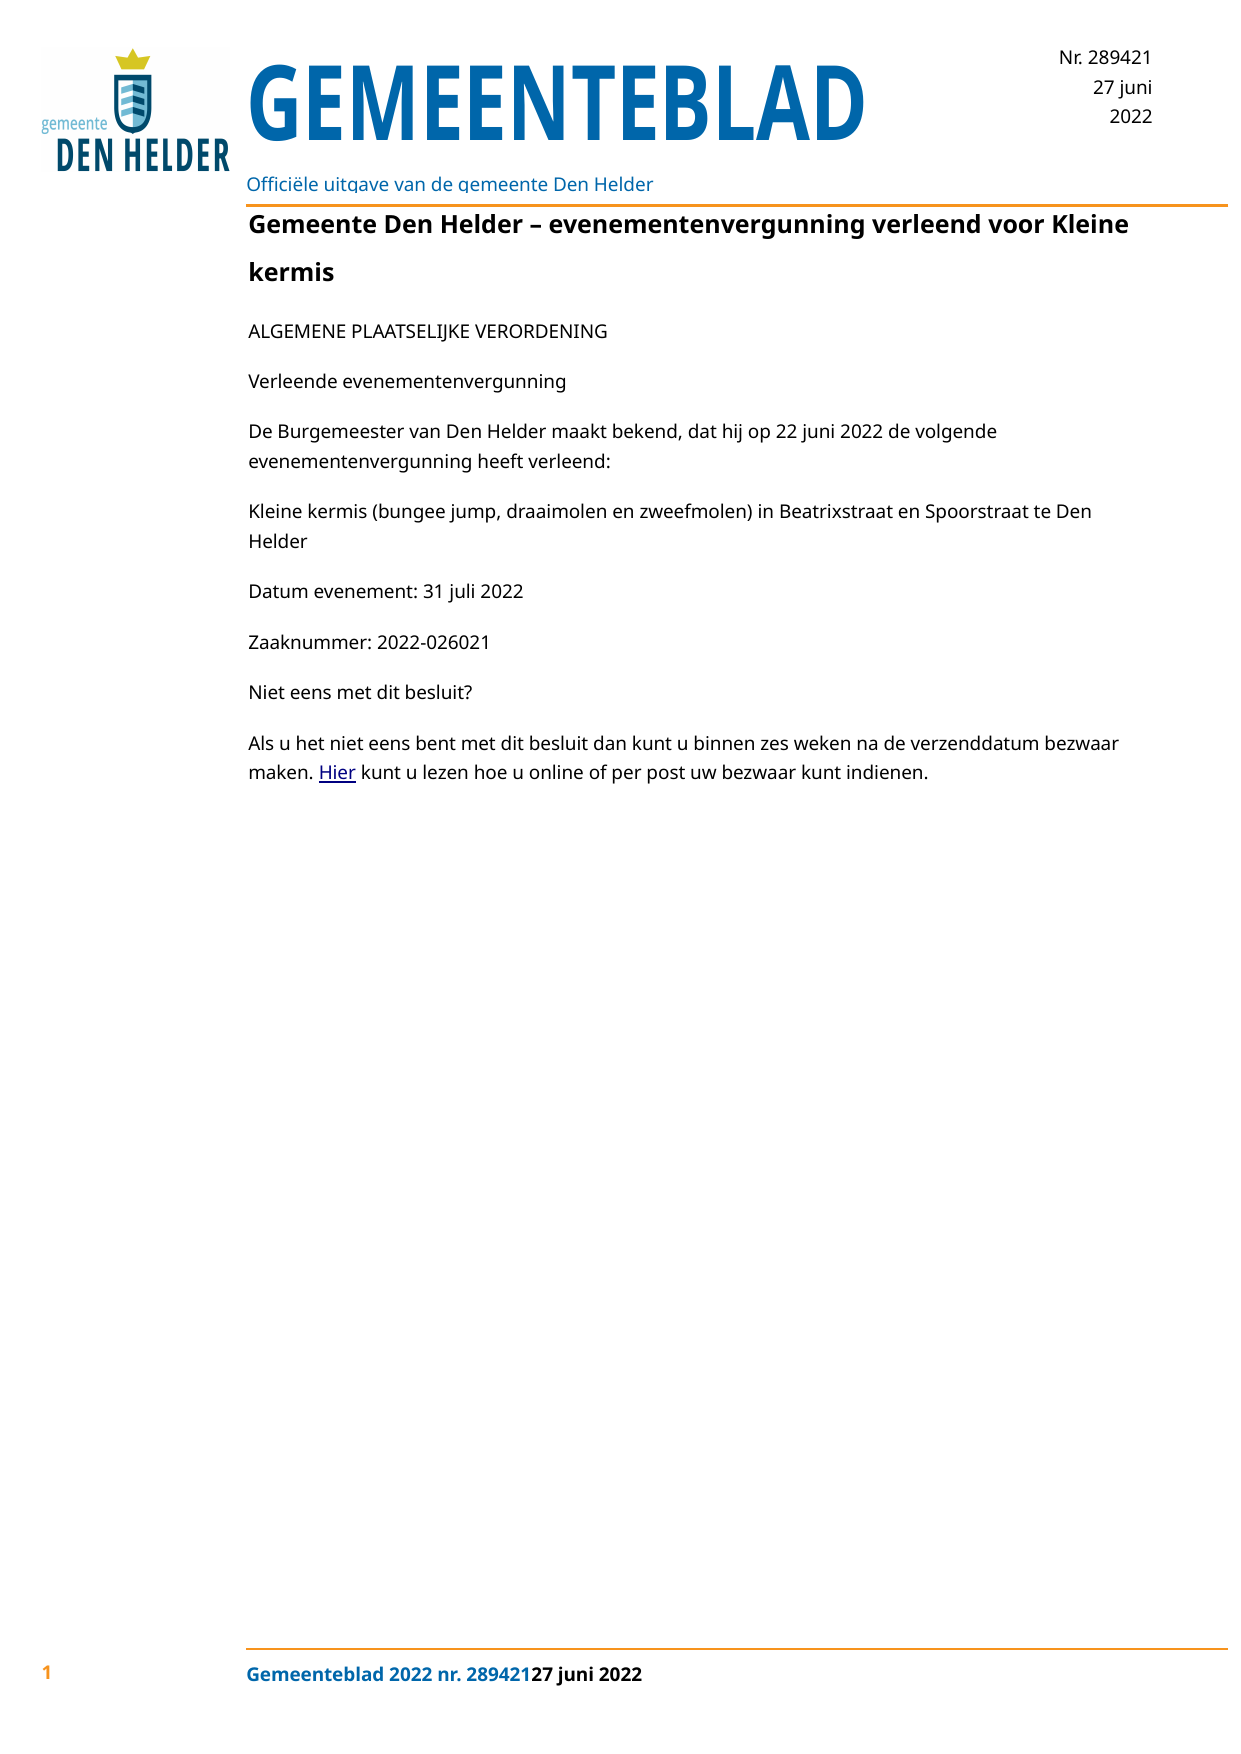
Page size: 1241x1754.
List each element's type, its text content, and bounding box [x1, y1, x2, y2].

text Datum evenement: 31 juli 2022 [248, 579, 1152, 604]
text Niet eens met dit besluit? [248, 679, 1152, 705]
picture [100, 154, 106, 172]
text Zaaknummer: 2022-026021 [248, 629, 1152, 655]
text Gemeente Den Helder – evenementenvergunning verleend voor Kleine kermis [248, 207, 1152, 288]
text Verleende evenementenvergunning [248, 368, 1152, 394]
picture [41, 47, 231, 172]
text Als u het niet eens bent met dit besluit dan kunt u binnen zes weken na de verzenddatum bezwaar maken. Hier kunt u lezen hoe u online of per post uw bezwaar kunt indienen. [248, 730, 1152, 785]
picture [220, 160, 224, 172]
text ALGEMENE PLAATSELIJKE VERORDENING [248, 318, 1152, 344]
picture [63, 144, 68, 165]
picture [130, 157, 135, 172]
picture [182, 144, 187, 165]
text De Burgemeester van Den Helder maakt bekend, dat hij op 22 juni 2022 de volgende evenementenvergunning heeft verleend: [248, 419, 1152, 474]
text Kleine kermis (bungee jump, draaimolen en zweefmolen) in Beatrixstraat en Spoorstraat te Den Helder [248, 499, 1152, 554]
